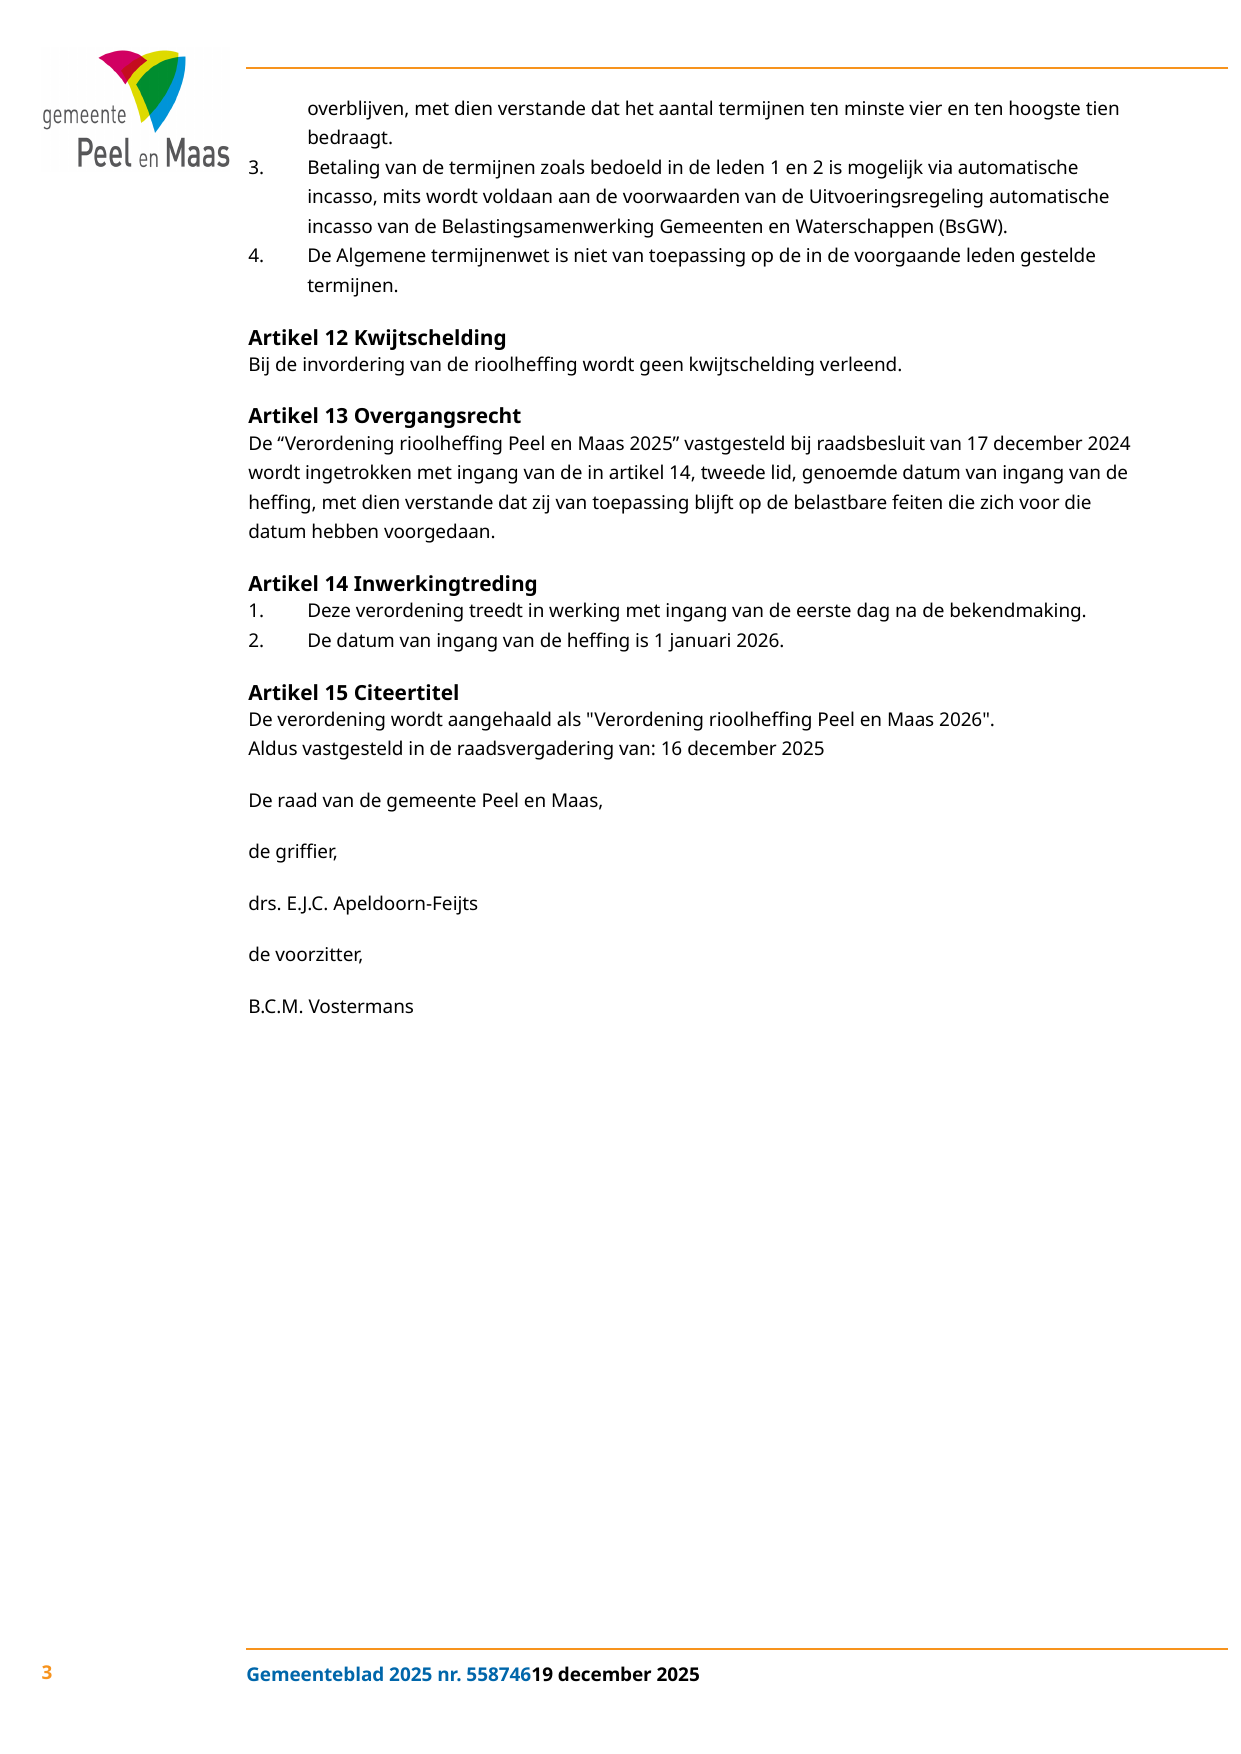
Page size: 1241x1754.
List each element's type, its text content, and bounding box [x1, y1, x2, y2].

list De datum van ingang van de heffing is 1 januari 2026. [248, 627, 1152, 653]
list overblijven, met dien verstande dat het aantal termijnen ten minste vier en ten hoogste tien bedraagt. [248, 95, 1152, 150]
text de voorzitter, [248, 941, 1152, 967]
text De raad van de gemeente Peel en Maas, [248, 787, 1152, 813]
list De Algemene termijnenwet is niet van toepassing op de in de voorgaande leden gestelde termijnen. [248, 243, 1152, 298]
text Artikel 12 Kwijtschelding [248, 323, 1152, 351]
text Artikel 13 Overgangsrecht [248, 402, 1152, 430]
text Bij de invordering van de rioolheffing wordt geen kwijtschelding verleend. [248, 351, 1152, 377]
text drs. E.J.C. Apeldoorn-Feijts [248, 890, 1152, 916]
text Artikel 15 Citeertitel [248, 678, 1152, 706]
list Deze verordening treedt in werking met ingang van de eerste dag na de bekendmaking. [248, 598, 1152, 623]
text Artikel 14 Inwerkingtreding [248, 569, 1152, 598]
list Betaling van de termijnen zoals bedoeld in de leden 1 en 2 is mogelijk via automatische incasso, mits wordt voldaan aan de voorwaarden van de Uitvoeringsregeling automatische incasso van de Belastingsamenwerking Gemeenten en Waterschappen (BsGW). [248, 154, 1152, 239]
text Aldus vastgesteld in de raadsvergadering van: 16 december 2025 [248, 736, 1152, 761]
picture [41, 47, 231, 172]
text De verordening wordt aangehaald als "Verordening rioolheffing Peel en Maas 2026". [248, 706, 1152, 732]
text De “Verordening rioolheffing Peel en Maas 2025” vastgesteld bij raadsbesluit van 17 december 2024 wordt ingetrokken met ingang van de in artikel 14, tweede lid, genoemde datum van ingang van de heffing, met dien verstande dat zij van toepassing blijft op de belastbare feiten die zich voor die datum hebben voorgedaan. [248, 430, 1152, 544]
text de griffier, [248, 838, 1152, 864]
text B.C.M. Vostermans [248, 993, 1152, 1019]
